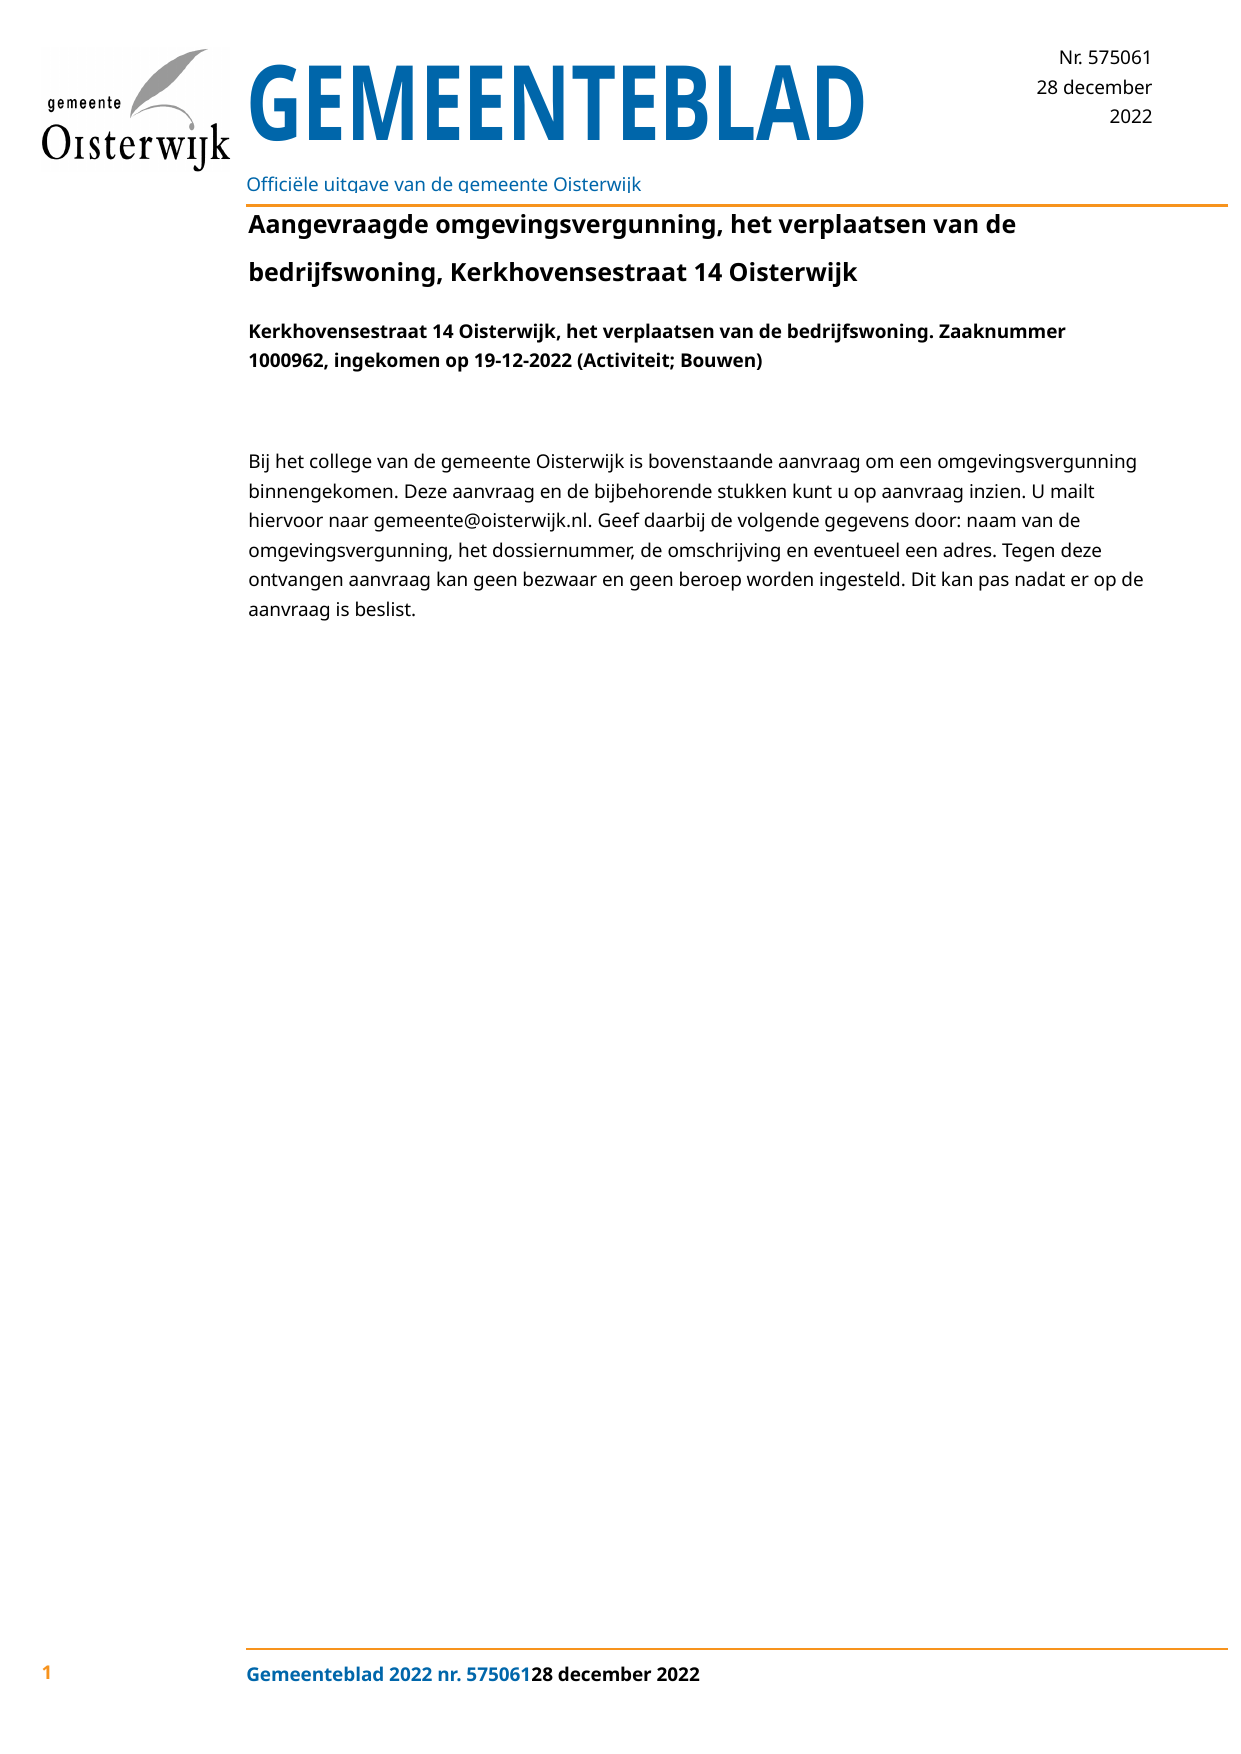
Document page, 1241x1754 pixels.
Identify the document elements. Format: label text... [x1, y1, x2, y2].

text Aangevraagde omgevingsvergunning, het verplaatsen van de bedrijfswoning, Kerkhovensestraat 14 Oisterwijk [248, 207, 1152, 288]
picture [41, 47, 231, 172]
text Bij het college van de gemeente Oisterwijk is bovenstaande aanvraag om een omgevingsvergunning binnengekomen. Deze aanvraag en de bijbehorende stukken kunt u op aanvraag inzien. U mailt hiervoor naar gemeente@oisterwijk.nl. Geef daarbij de volgende gegevens door: naam van de omgevingsvergunning, het dossiernummer, de omschrijving en eventueel een adres. Tegen deze ontvangen aanvraag kan geen bezwaar en geen beroep worden ingesteld. Dit kan pas nadat er op de aanvraag is beslist. [248, 448, 1152, 622]
text Kerkhovensestraat 14 Oisterwijk, het verplaatsen van de bedrijfswoning. Zaaknummer 1000962, ingekomen op 19-12-2022 (Activiteit; Bouwen) [248, 318, 1152, 373]
